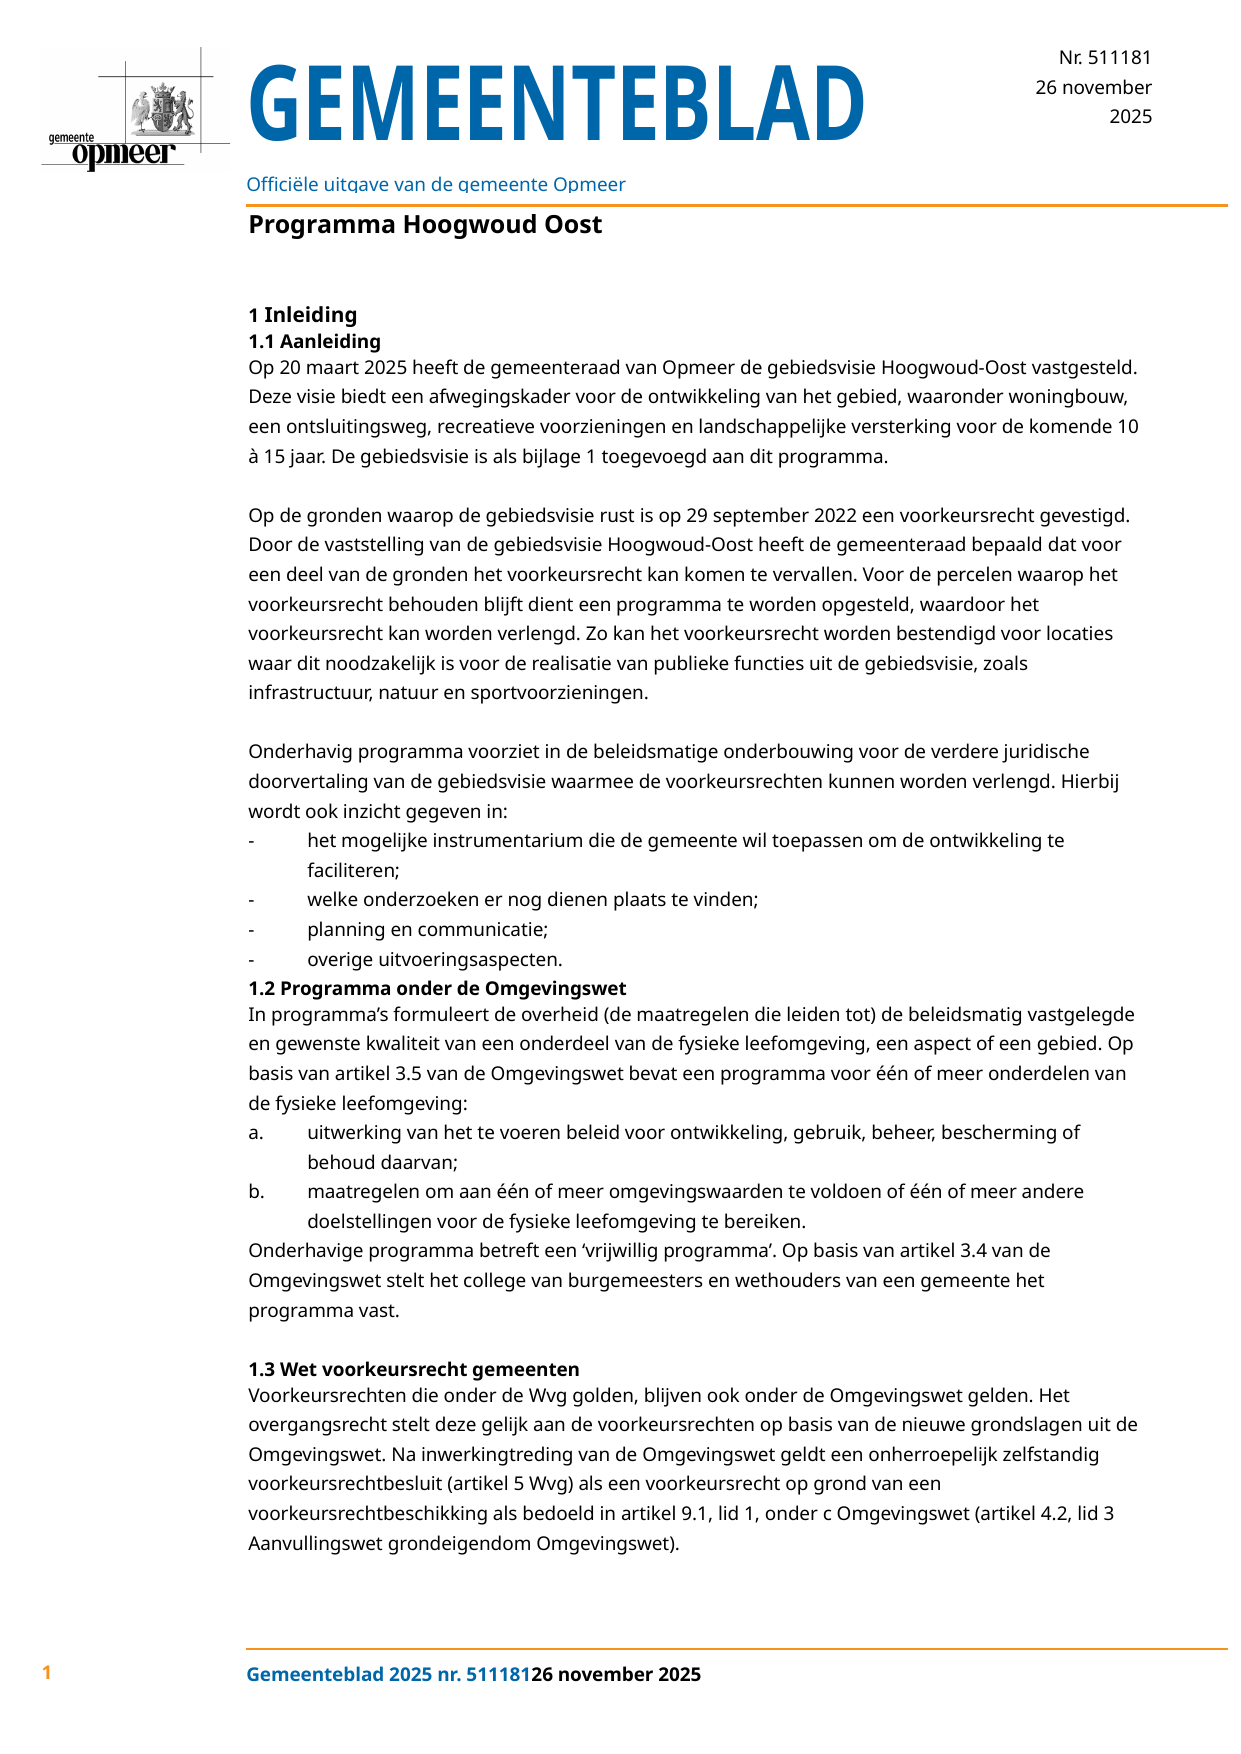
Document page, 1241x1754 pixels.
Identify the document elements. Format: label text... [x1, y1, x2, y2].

text Onderhavig programma voorziet in de beleidsmatige onderbouwing voor de verdere juridische doorvertaling van de gebiedsvisie waarmee de voorkeursrechten kunnen worden verlengd. Hierbij wordt ook inzicht gegeven in: [248, 739, 1152, 823]
list planning en communicatie; [248, 916, 1152, 942]
text Voorkeursrechten die onder de Wvg golden, blijven ook onder de Omgevingswet gelden. Het overgangsrecht stelt deze gelijk aan de voorkeursrechten op basis van de nieuwe grondslagen uit de Omgevingswet. Na inwerkingtreding van de Omgevingswet geldt een onherroepelijk zelfstandig voorkeursrechtbesluit (artikel 5 Wvg) als een voorkeursrecht op grond van een voorkeursrechtbeschikking als bedoeld in artikel 9.1, lid 1, onder c Omgevingswet (artikel 4.2, lid 3 Aanvullingswet grondeigendom Omgevingswet). [248, 1382, 1152, 1555]
text 1.1 Aanleiding [248, 328, 1152, 354]
text In programma’s formuleert de overheid (de maatregelen die leiden tot) de beleidsmatig vastgelegde en gewenste kwaliteit van een onderdeel van de fysieke leefomgeving, een aspect of een gebied. Op basis van artikel 3.5 van de Omgevingswet bevat een programma voor één of meer onderdelen van de fysieke leefomgeving: [248, 1001, 1152, 1116]
text 1.2 Programma onder de Omgevingswet [248, 975, 1152, 1001]
list overige uitvoeringsaspecten. [248, 946, 1152, 971]
text Programma Hoogwoud Oost [248, 207, 1152, 241]
list uitwerking van het te voeren beleid voor ontwikkeling, gebruik, beheer, bescherming of behoud daarvan; [248, 1119, 1152, 1175]
picture [41, 47, 231, 172]
text Op de gronden waarop de gebiedsvisie rust is op 29 september 2022 een voorkeursrecht gevestigd. Door de vaststelling van de gebiedsvisie Hoogwoud-Oost heeft de gemeenteraad bepaald dat voor een deel van de gronden het voorkeursrecht kan komen te vervallen. Voor de percelen waarop het voorkeursrecht behouden blijft dient een programma te worden opgesteld, waardoor het voorkeursrecht kan worden verlengd. Zo kan het voorkeursrecht worden bestendigd voor locaties waar dit noodzakelijk is voor de realisatie van publieke functies uit de gebiedsvisie, zoals infrastructuur, natuur en sportvoorzieningen. [248, 502, 1152, 705]
text Onderhavige programma betreft een ‘vrijwillig programma’. Op basis van artikel 3.4 van de Omgevingswet stelt het college van burgemeesters en wethouders van een gemeente het programma vast. [248, 1238, 1152, 1323]
text 1.3 Wet voorkeursrecht gemeenten [248, 1356, 1152, 1382]
text 1 Inleiding [248, 300, 1152, 328]
list maatregelen om aan één of meer omgevingswaarden te voldoen of één of meer andere doelstellingen voor de fysieke leefomgeving te bereiken. [248, 1178, 1152, 1234]
list welke onderzoeken er nog dienen plaats te vinden; [248, 887, 1152, 912]
list het mogelijke instrumentarium die de gemeente wil toepassen om de ontwikkeling te faciliteren; [248, 827, 1152, 883]
text Op 20 maart 2025 heeft de gemeenteraad van Opmeer de gebiedsvisie Hoogwoud-Oost vastgesteld. Deze visie biedt een afwegingskader voor de ontwikkeling van het gebied, waaronder woningbouw, een ontsluitingsweg, recreatieve voorzieningen en landschappelijke versterking voor de komende 10 à 15 jaar. De gebiedsvisie is als bijlage 1 toegevoegd aan dit programma. [248, 354, 1152, 468]
